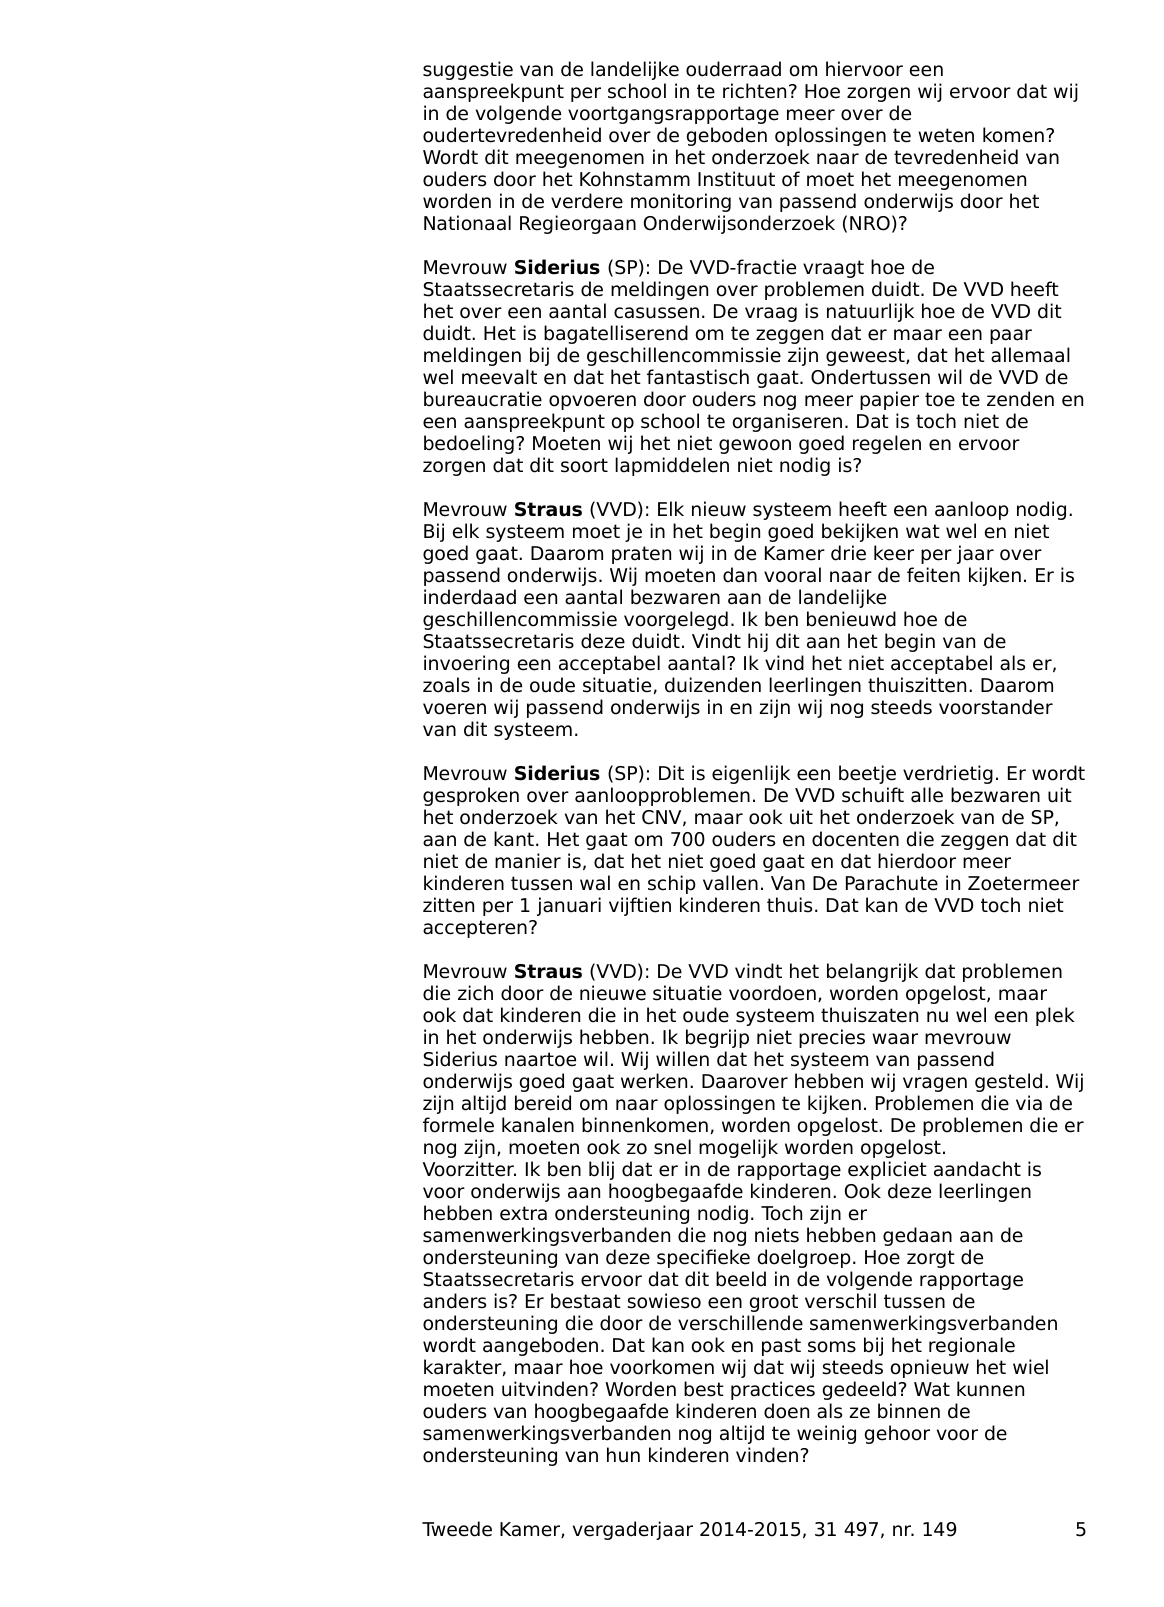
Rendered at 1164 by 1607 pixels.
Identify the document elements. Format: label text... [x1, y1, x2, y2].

text suggestie van de landelijke ouderraad om hiervoor een aanspreekpunt per school in te richten? Hoe zorgen wij ervoor dat wij in de volgende voortgangsrapportage meer over de oudertevredenheid over de geboden oplossingen te weten komen? Wordt dit meegenomen in het onderzoek naar de tevredenheid van ouders door het Kohnstamm Instituut of moet het meegenomen worden in de verdere monitoring van passend onderwijs door het Nationaal Regieorgaan Onderwijsonderzoek (NRO)? [422, 59, 1087, 235]
text Mevrouw Siderius (SP): De VVD-fractie vraagt hoe de Staatssecretaris de meldingen over problemen duidt. De VVD heeft het over een aantal casussen. De vraag is natuurlijk hoe de VVD dit duidt. Het is bagatelliserend om te zeggen dat er maar een paar meldingen bij de geschillencommissie zijn geweest, dat het allemaal wel meevalt en dat het fantastisch gaat. Ondertussen wil de VVD de bureaucratie opvoeren door ouders nog meer papier toe te zenden en een aanspreekpunt op school te organiseren. Dat is toch niet de bedoeling? Moeten wij het niet gewoon goed regelen en ervoor zorgen dat dit soort lapmiddelen niet nodig is? [422, 257, 1087, 477]
text Mevrouw Straus (VVD): Elk nieuw systeem heeft een aanloop nodig. Bij elk systeem moet je in het begin goed bekijken wat wel en niet goed gaat. Daarom praten wij in de Kamer drie keer per jaar over passend onderwijs. Wij moeten dan vooral naar de feiten kijken. Er is inderdaad een aantal bezwaren aan de landelijke geschillencommissie voorgelegd. Ik ben benieuwd hoe de Staatssecretaris deze duidt. Vindt hij dit aan het begin van de invoering een acceptabel aantal? Ik vind het niet acceptabel als er, zoals in de oude situatie, duizenden leerlingen thuiszitten. Daarom voeren wij passend onderwijs in en zijn wij nog steeds voorstander van dit systeem. [422, 499, 1087, 741]
text Mevrouw Siderius (SP): Dit is eigenlijk een beetje verdrietig. Er wordt gesproken over aanloopproblemen. De VVD schuift alle bezwaren uit het onderzoek van het CNV, maar ook uit het onderzoek van de SP, aan de kant. Het gaat om 700 ouders en docenten die zeggen dat dit niet de manier is, dat het niet goed gaat en dat hierdoor meer kinderen tussen wal en schip vallen. Van De Parachute in Zoetermeer zitten per 1 januari vijftien kinderen thuis. Dat kan de VVD toch niet accepteren? [422, 763, 1087, 939]
text Voorzitter. Ik ben blij dat er in de rapportage expliciet aandacht is voor onderwijs aan hoogbegaafde kinderen. Ook deze leerlingen hebben extra ondersteuning nodig. Toch zijn er samenwerkingsverbanden die nog niets hebben gedaan aan de ondersteuning van deze specifieke doelgroep. Hoe zorgt de Staatssecretaris ervoor dat dit beeld in de volgende rapportage anders is? Er bestaat sowieso een groot verschil tussen de ondersteuning die door de verschillende samenwerkingsverbanden wordt aangeboden. Dat kan ook en past soms bij het regionale karakter, maar hoe voorkomen wij dat wij steeds opnieuw het wiel moeten uitvinden? Worden best practices gedeeld? Wat kunnen ouders van hoogbegaafde kinderen doen als ze binnen de samenwerkingsverbanden nog altijd te weinig gehoor voor de ondersteuning van hun kinderen vinden? [422, 1159, 1087, 1467]
text Mevrouw Straus (VVD): De VVD vindt het belangrijk dat problemen die zich door de nieuwe situatie voordoen, worden opgelost, maar ook dat kinderen die in het oude systeem thuiszaten nu wel een plek in het onderwijs hebben. Ik begrijp niet precies waar mevrouw Siderius naartoe wil. Wij willen dat het systeem van passend onderwijs goed gaat werken. Daarover hebben wij vragen gesteld. Wij zijn altijd bereid om naar oplossingen te kijken. Problemen die via de formele kanalen binnenkomen, worden opgelost. De problemen die er nog zijn, moeten ook zo snel mogelijk worden opgelost. [422, 961, 1087, 1159]
